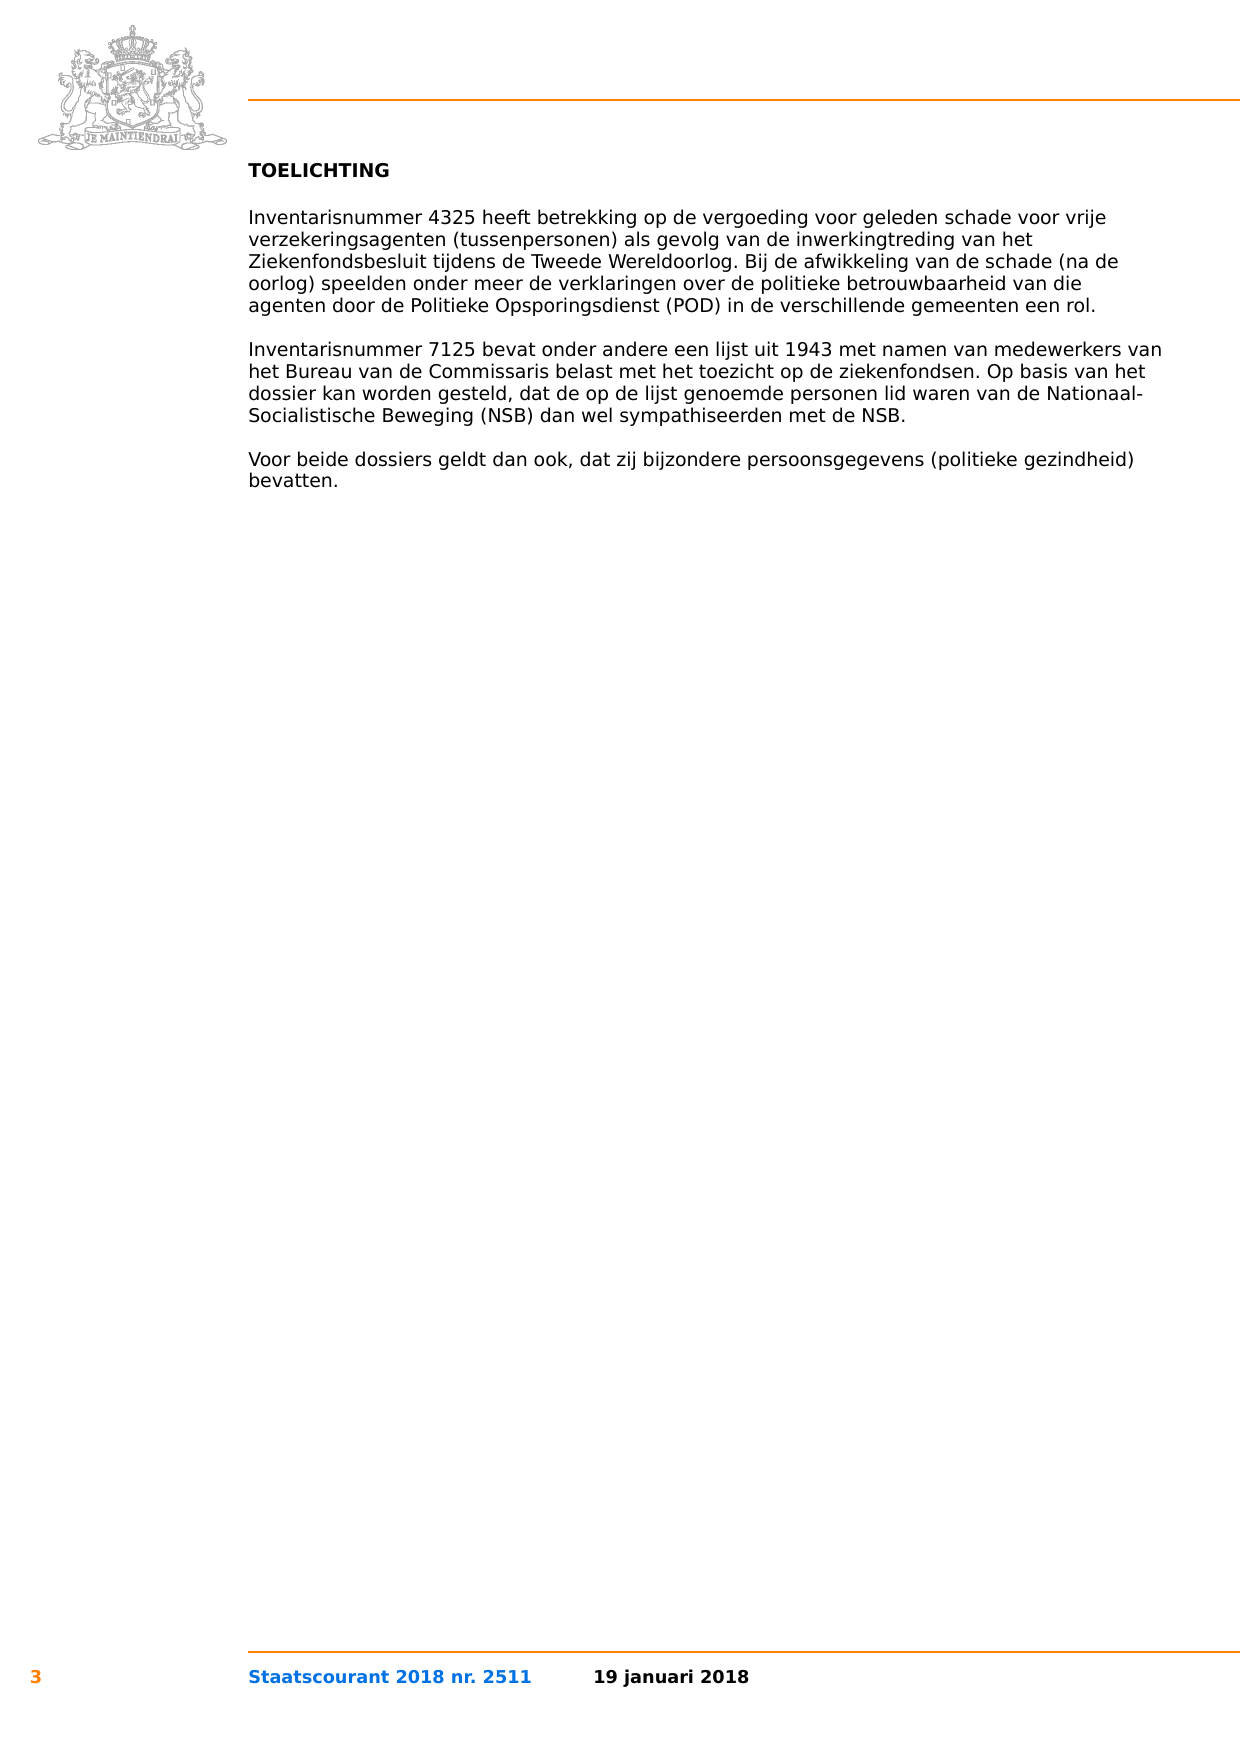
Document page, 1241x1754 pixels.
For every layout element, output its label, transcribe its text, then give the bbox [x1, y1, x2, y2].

picture [38, 25, 227, 150]
text Inventarisnummer 4325 heeft betrekking op de vergoeding voor geleden schade voor vrije verzekeringsagenten (tussenpersonen) als gevolg van de inwerkingtreding van het Ziekenfondsbesluit tijdens de Tweede Wereldoorlog. Bij de afwikkeling van de schade (na de oorlog) speelden onder meer de verklaringen over de politieke betrouwbaarheid van die agenten door de Politieke Opsporingsdienst (POD) in de verschillende gemeenten een rol. [248, 207, 1163, 317]
subtitle TOELICHTING [248, 160, 1163, 182]
text Voor beide dossiers geldt dan ook, dat zij bijzondere persoonsgegevens (politieke gezindheid) bevatten. [248, 448, 1163, 492]
text Inventarisnummer 7125 bevat onder andere een lijst uit 1943 met namen van medewerkers van het Bureau van de Commissaris belast met het toezicht op de ziekenfondsen. Op basis van het dossier kan worden gesteld, dat de op de lijst genoemde personen lid waren van de Nationaal-Socialistische Beweging (NSB) dan wel sympathiseerden met de NSB. [248, 339, 1163, 427]
